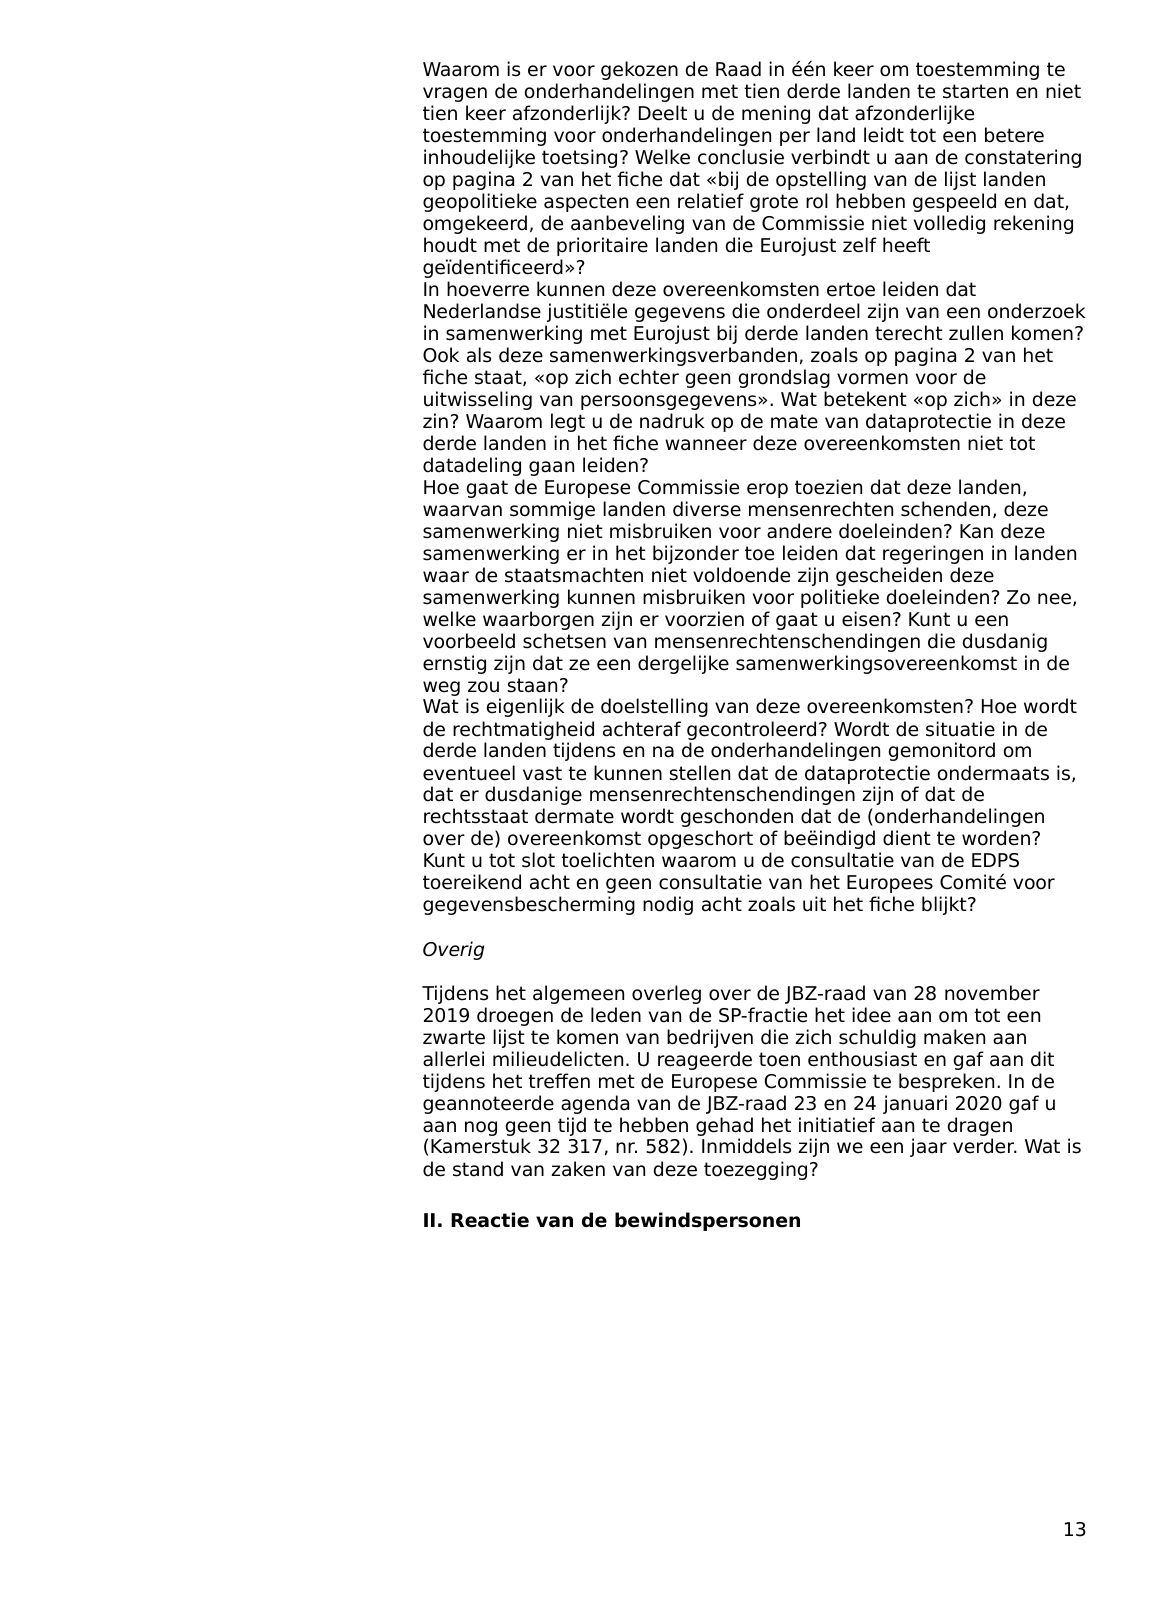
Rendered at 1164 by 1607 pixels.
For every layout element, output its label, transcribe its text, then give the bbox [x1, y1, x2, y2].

text Kunt u tot slot toelichten waarom u de consultatie van de EDPS toereikend acht en geen consultatie van het Europees Comité voor gegevensbescherming nodig acht zoals uit het fiche blijkt? [422, 850, 1087, 916]
text Tijdens het algemeen overleg over de JBZ-raad van 28 november 2019 droegen de leden van de SP-fractie het idee aan om tot een zwarte lijst te komen van bedrijven die zich schuldig maken aan allerlei milieudelicten. U reageerde toen enthousiast en gaf aan dit tijdens het treffen met de Europese Commissie te bespreken. In de geannoteerde agenda van de JBZ-raad 23 en 24 januari 2020 gaf u aan nog geen tijd te hebben gehad het initiatief aan te dragen (Kamerstuk 32 317, nr. 582). Inmiddels zijn we een jaar verder. Wat is de stand van zaken van deze toezegging? [422, 983, 1087, 1180]
subtitle II. Reactie van de bewindspersonen [422, 1210, 1087, 1232]
text Wat is eigenlijk de doelstelling van deze overeenkomsten? Hoe wordt de rechtmatigheid achteraf gecontroleerd? Wordt de situatie in de derde landen tijdens en na de onderhandelingen gemonitord om eventueel vast te kunnen stellen dat de dataprotectie ondermaats is, dat er dusdanige mensenrechtenschendingen zijn of dat de rechtsstaat dermate wordt geschonden dat de (onderhandelingen over de) overeenkomst opgeschort of beëindigd dient te worden? [422, 696, 1087, 850]
subtitle Overig [422, 938, 1087, 960]
text In hoeverre kunnen deze overeenkomsten ertoe leiden dat Nederlandse justitiële gegevens die onderdeel zijn van een onderzoek in samenwerking met Eurojust bij derde landen terecht zullen komen? Ook als deze samenwerkingsverbanden, zoals op pagina 2 van het fiche staat, «op zich echter geen grondslag vormen voor de uitwisseling van persoonsgegevens». Wat betekent «op zich» in deze zin? Waarom legt u de nadruk op de mate van dataprotectie in deze derde landen in het fiche wanneer deze overeenkomsten niet tot datadeling gaan leiden? [422, 279, 1087, 477]
text Hoe gaat de Europese Commissie erop toezien dat deze landen, waarvan sommige landen diverse mensenrechten schenden, deze samenwerking niet misbruiken voor andere doeleinden? Kan deze samenwerking er in het bijzonder toe leiden dat regeringen in landen waar de staatsmachten niet voldoende zijn gescheiden deze samenwerking kunnen misbruiken voor politieke doeleinden? Zo nee, welke waarborgen zijn er voorzien of gaat u eisen? Kunt u een voorbeeld schetsen van mensenrechtenschendingen die dusdanig ernstig zijn dat ze een dergelijke samenwerkingsovereenkomst in de weg zou staan? [422, 477, 1087, 696]
text Waarom is er voor gekozen de Raad in één keer om toestemming te vragen de onderhandelingen met tien derde landen te starten en niet tien keer afzonderlijk? Deelt u de mening dat afzonderlijke toestemming voor onderhandelingen per land leidt tot een betere inhoudelijke toetsing? Welke conclusie verbindt u aan de constatering op pagina 2 van het fiche dat «bij de opstelling van de lijst landen geopolitieke aspecten een relatief grote rol hebben gespeeld en dat, omgekeerd, de aanbeveling van de Commissie niet volledig rekening houdt met de prioritaire landen die Eurojust zelf heeft geïdentificeerd»? [422, 59, 1087, 279]
